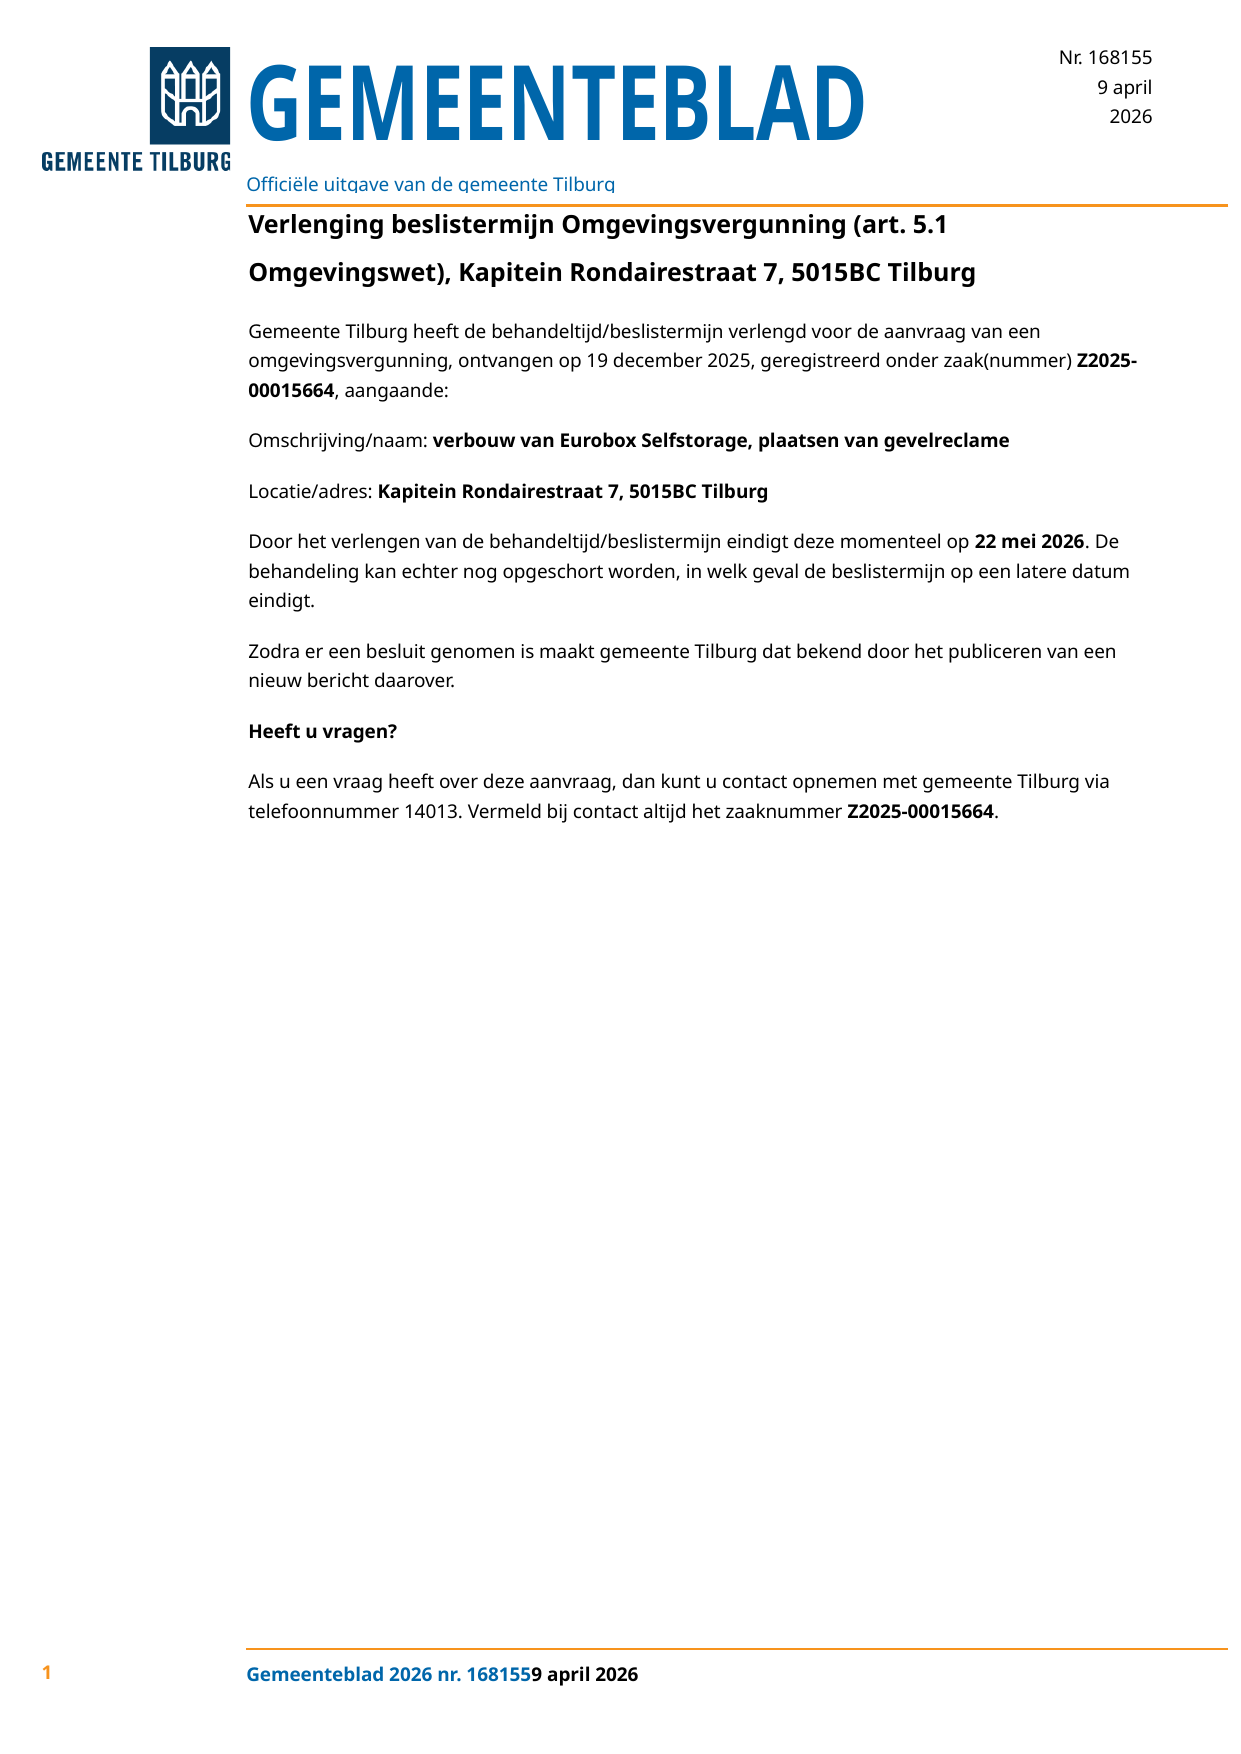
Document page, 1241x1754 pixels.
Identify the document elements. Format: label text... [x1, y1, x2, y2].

picture [41, 47, 231, 172]
text Gemeente Tilburg heeft de behandeltijd/beslistermijn verlengd voor de aanvraag van een omgevingsvergunning, ontvangen op 19 december 2025, geregistreerd onder zaak(nummer) Z2025-00015664, aangaande: [248, 318, 1152, 403]
text Verlenging beslistermijn Omgevingsvergunning (art. 5.1 Omgevingswet), Kapitein Rondairestraat 7, 5015BC Tilburg [248, 207, 1152, 288]
text Heeft u vragen? [248, 718, 1152, 744]
text Als u een vraag heeft over deze aanvraag, dan kunt u contact opnemen met gemeente Tilburg via telefoonnummer 14013. Vermeld bij contact altijd het zaaknummer Z2025-00015664. [248, 768, 1152, 824]
text Door het verlengen van de behandeltijd/beslistermijn eindigt deze momenteel op 22 mei 2026. De behandeling kan echter nog opgeschort worden, in welk geval de beslistermijn op een latere datum eindigt. [248, 528, 1152, 613]
text Locatie/adres: Kapitein Rondairestraat 7, 5015BC Tilburg [248, 478, 1152, 504]
text Omschrijving/naam: verbouw van Eurobox Selfstorage, plaatsen van gevelreclame [248, 427, 1152, 453]
text Zodra er een besluit genomen is maakt gemeente Tilburg dat bekend door het publiceren van een nieuw bericht daarover. [248, 638, 1152, 693]
